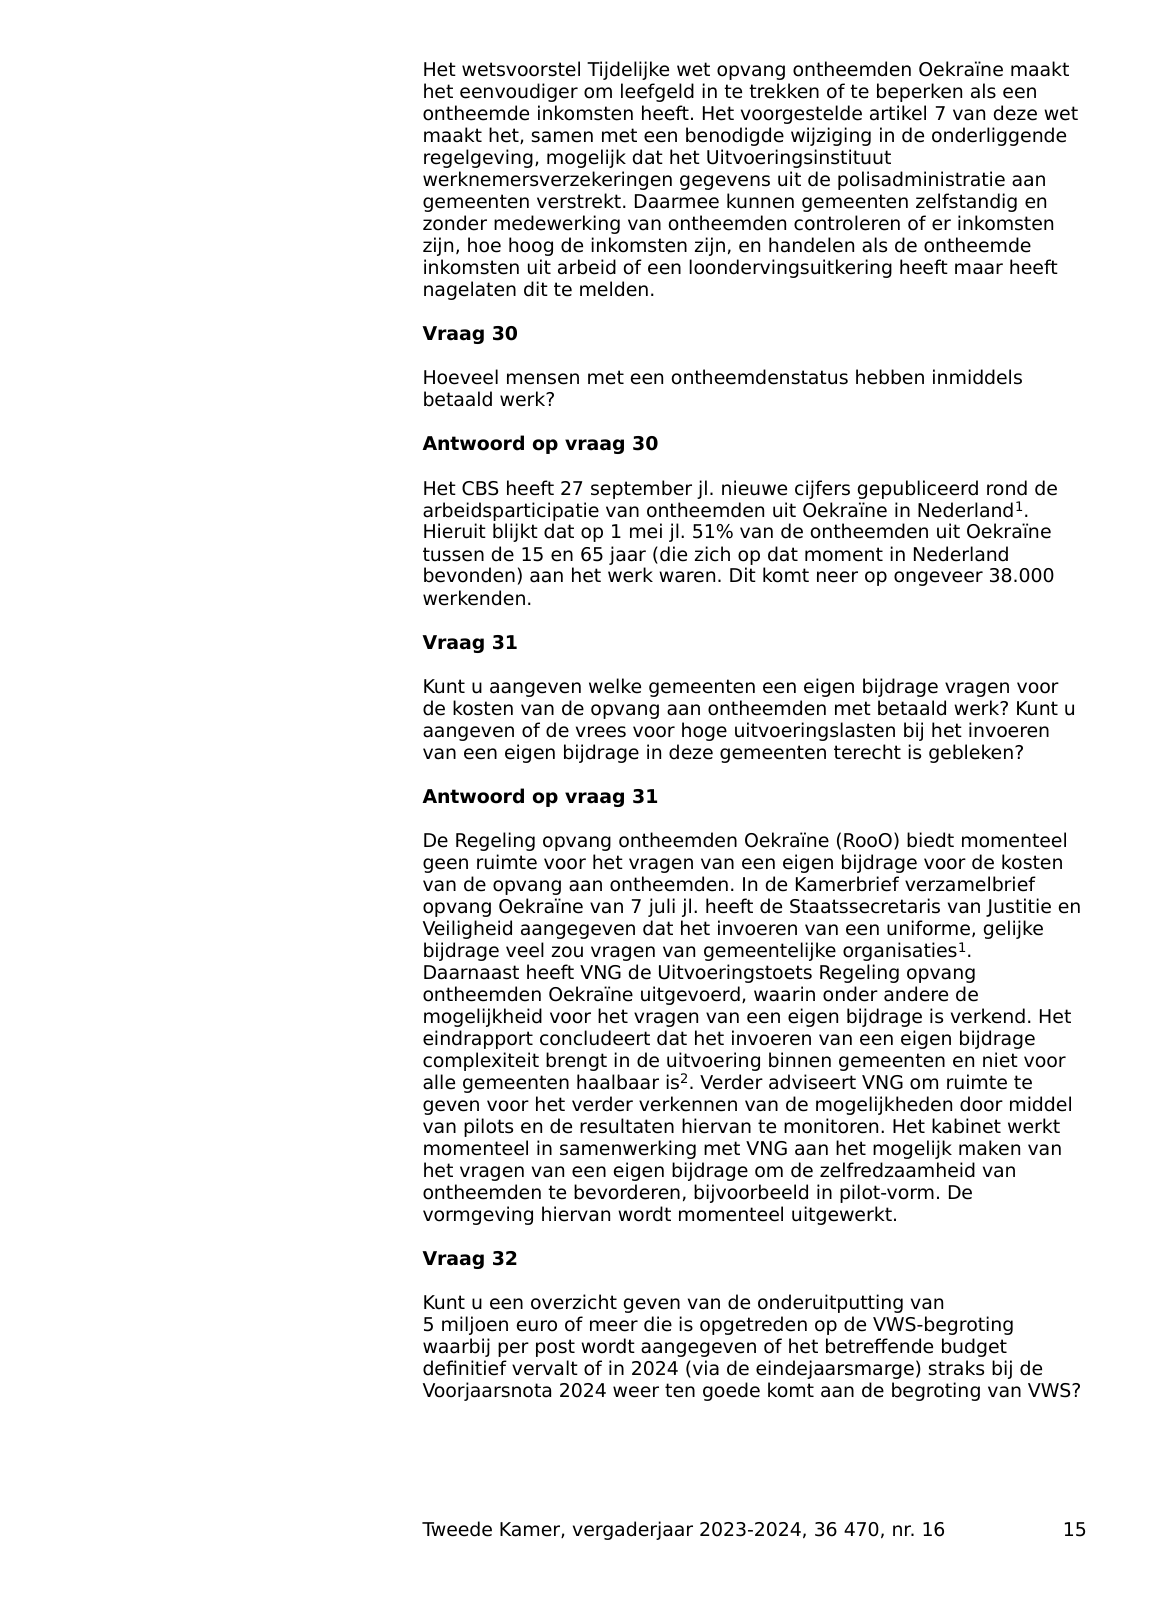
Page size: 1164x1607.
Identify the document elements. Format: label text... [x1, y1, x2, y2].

subtitle Vraag 31 [422, 632, 1087, 653]
text De Regeling opvang ontheemden Oekraïne (RooO) biedt momenteel geen ruimte voor het vragen van een eigen bijdrage voor de kosten van de opvang aan ontheemden. In de Kamerbrief verzamelbrief opvang Oekraïne van 7 juli jl. heeft de Staatssecretaris van Justitie en Veiligheid aangegeven dat het invoeren van een uniforme, gelijke bijdrage veel zou vragen van gemeentelijke organisaties1. [422, 830, 1087, 962]
subtitle Vraag 32 [422, 1248, 1087, 1270]
text Hoeveel mensen met een ontheemdenstatus hebben inmiddels betaald werk? [422, 367, 1087, 411]
text Het wetsvoorstel Tijdelijke wet opvang ontheemden Oekraïne maakt het eenvoudiger om leefgeld in te trekken of te beperken als een ontheemde inkomsten heeft. Het voorgestelde artikel 7 van deze wet maakt het, samen met een benodigde wijziging in de onderliggende regelgeving, mogelijk dat het Uitvoeringsinstituut werknemersverzekeringen gegevens uit de polisadministratie aan gemeenten verstrekt. Daarmee kunnen gemeenten zelfstandig en zonder medewerking van ontheemden controleren of er inkomsten zijn, hoe hoog de inkomsten zijn, en handelen als de ontheemde inkomsten uit arbeid of een loondervingsuitkering heeft maar heeft nagelaten dit te melden. [422, 59, 1087, 301]
subtitle Antwoord op vraag 30 [422, 433, 1087, 455]
text Kunt u aangeven welke gemeenten een eigen bijdrage vragen voor de kosten van de opvang aan ontheemden met betaald werk? Kunt u aangeven of de vrees voor hoge uitvoeringslasten bij het invoeren van een eigen bijdrage in deze gemeenten terecht is gebleken? [422, 676, 1087, 764]
subtitle Antwoord op vraag 31 [422, 786, 1087, 808]
subtitle Vraag 30 [422, 323, 1087, 345]
text Het CBS heeft 27 september jl. nieuwe cijfers gepubliceerd rond de arbeidsparticipatie van ontheemden uit Oekraïne in Nederland1. Hieruit blijkt dat op 1 mei jl. 51% van de ontheemden uit Oekraïne tussen de 15 en 65 jaar (die zich op dat moment in Nederland bevonden) aan het werk waren. Dit komt neer op ongeveer 38.000 werkenden. [422, 477, 1087, 609]
text Kunt u een overzicht geven van de onderuitputting van 5 miljoen euro of meer die is opgetreden op de VWS-begroting waarbij per post wordt aangegeven of het betreffende budget definitief vervalt of in 2024 (via de eindejaarsmarge) straks bij de Voorjaarsnota 2024 weer ten goede komt aan de begroting van VWS? [422, 1292, 1087, 1402]
text Daarnaast heeft VNG de Uitvoeringstoets Regeling opvang ontheemden Oekraïne uitgevoerd, waarin onder andere de mogelijkheid voor het vragen van een eigen bijdrage is verkend. Het eindrapport concludeert dat het invoeren van een eigen bijdrage complexiteit brengt in de uitvoering binnen gemeenten en niet voor alle gemeenten haalbaar is2. Verder adviseert VNG om ruimte te geven voor het verder verkennen van de mogelijkheden door middel van pilots en de resultaten hiervan te monitoren. Het kabinet werkt momenteel in samenwerking met VNG aan het mogelijk maken van het vragen van een eigen bijdrage om de zelfredzaamheid van ontheemden te bevorderen, bijvoorbeeld in pilot-vorm. De vormgeving hiervan wordt momenteel uitgewerkt. [422, 962, 1087, 1226]
